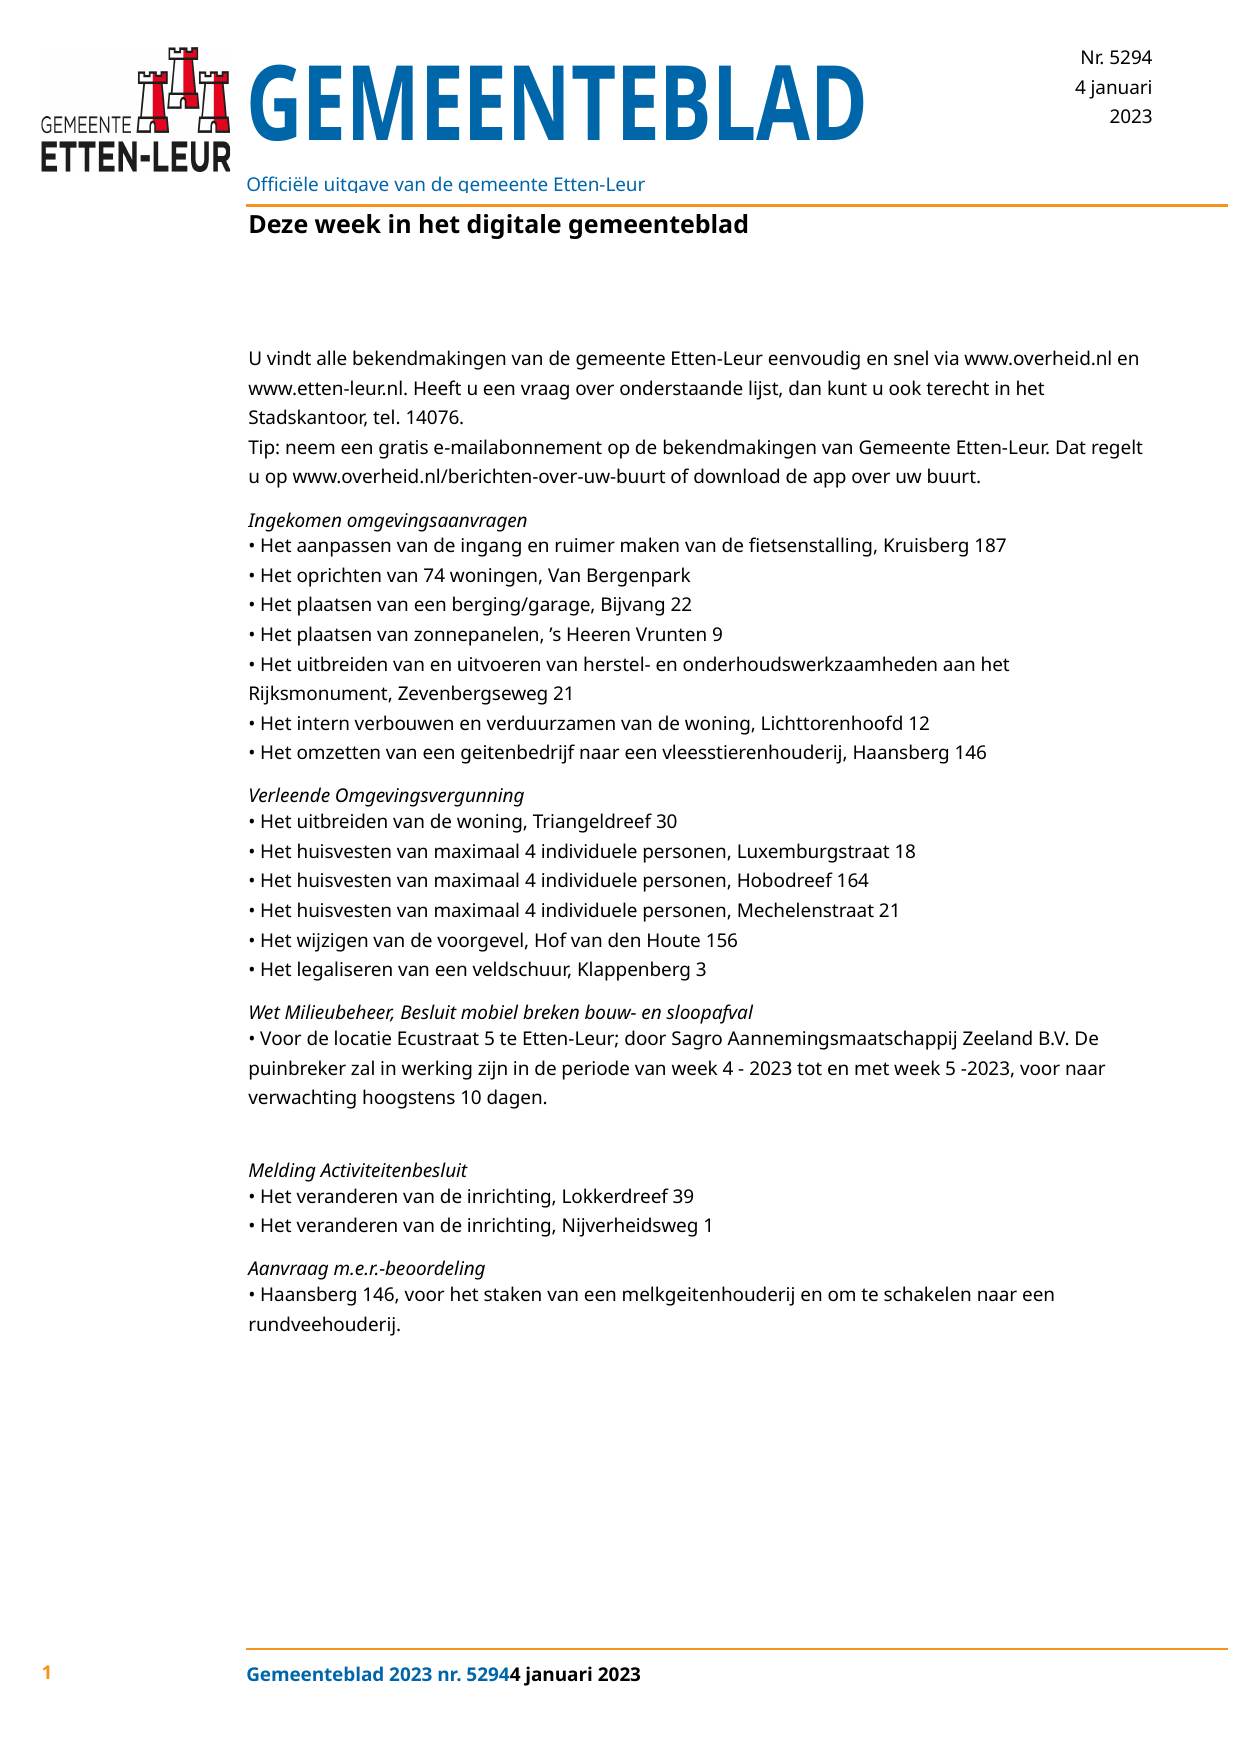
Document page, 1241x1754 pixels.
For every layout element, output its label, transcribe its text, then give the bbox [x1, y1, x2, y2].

text • Het intern verbouwen en verduurzamen van de woning, Lichttorenhoofd 12 [248, 710, 1152, 736]
text • Het wijzigen van de voorgevel, Hof van den Houte 156 [248, 927, 1152, 952]
text • Het veranderen van de inrichting, Nijverheidsweg 1 [248, 1212, 1152, 1238]
text • Het legaliseren van een veldschuur, Klappenberg 3 [248, 956, 1152, 982]
text Aanvraag m.e.r.-beoordeling [248, 1256, 1152, 1281]
text • Het uitbreiden van en uitvoeren van herstel- en onderhoudswerkzaamheden aan het Rijksmonument, Zevenbergseweg 21 [248, 651, 1152, 706]
text Wet Milieubeheer, Besluit mobiel breken bouw- en sloopafval [248, 999, 1152, 1025]
text Deze week in het digitale gemeenteblad [248, 207, 1152, 241]
text • Voor de locatie Ecustraat 5 te Etten-Leur; door Sagro Aannemingsmaatschappij Zeeland B.V. De puinbreker zal in werking zijn in de periode van week 4 - 2023 tot en met week 5 -2023, voor naar verwachting hoogstens 10 dagen. [248, 1025, 1152, 1110]
text • Het uitbreiden van de woning, Triangeldreef 30 [248, 808, 1152, 834]
text • Haansberg 146, voor het staken van een melkgeitenhouderij en om te schakelen naar een rundveehouderij. [248, 1281, 1152, 1337]
text U vindt alle bekendmakingen van de gemeente Etten-Leur eenvoudig en snel via www.overheid.nl en www.etten-leur.nl. Heeft u een vraag over onderstaande lijst, dan kunt u ook terecht in het Stadskantoor, tel. 14076. [248, 345, 1152, 430]
text Melding Activiteitenbesluit [248, 1157, 1152, 1183]
picture [41, 47, 231, 172]
text • Het huisvesten van maximaal 4 individuele personen, Mechelenstraat 21 [248, 897, 1152, 923]
text • Het plaatsen van een berging/garage, Bijvang 22 [248, 592, 1152, 617]
text • Het plaatsen van zonnepanelen, ’s Heeren Vrunten 9 [248, 621, 1152, 647]
text • Het veranderen van de inrichting, Lokkerdreef 39 [248, 1183, 1152, 1208]
text • Het huisvesten van maximaal 4 individuele personen, Luxemburgstraat 18 [248, 838, 1152, 864]
text Verleende Omgevingsvergunning [248, 783, 1152, 808]
text • Het aanpassen van de ingang en ruimer maken van de fietsenstalling, Kruisberg 187 [248, 532, 1152, 558]
text Tip: neem een gratis e-mailabonnement op de bekendmakingen van Gemeente Etten-Leur. Dat regelt u op www.overheid.nl/berichten-over-uw-buurt of download de app over uw buurt. [248, 434, 1152, 489]
text • Het oprichten van 74 woningen, Van Bergenpark [248, 562, 1152, 588]
text • Het huisvesten van maximaal 4 individuele personen, Hobodreef 164 [248, 868, 1152, 893]
text Ingekomen omgevingsaanvragen [248, 507, 1152, 532]
text • Het omzetten van een geitenbedrijf naar een vleesstierenhouderij, Haansberg 146 [248, 739, 1152, 765]
